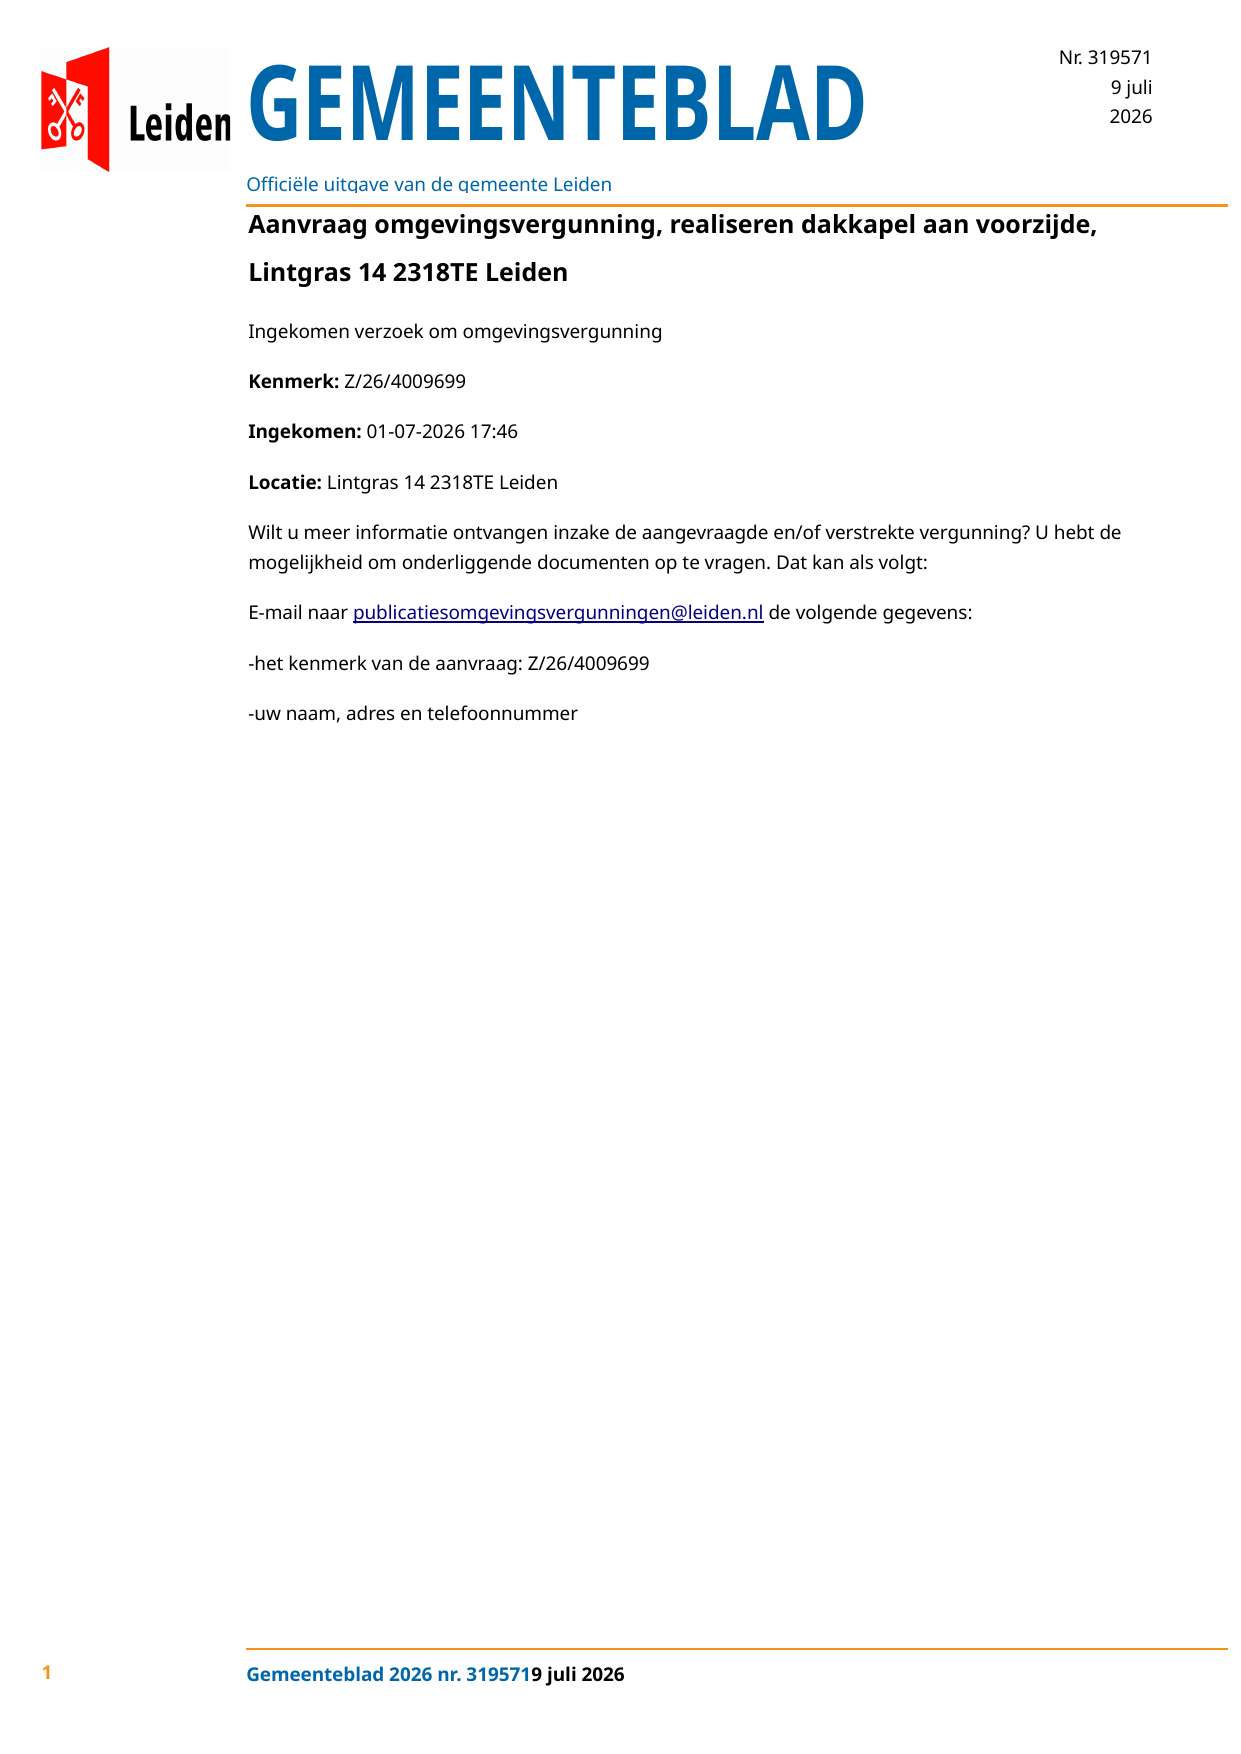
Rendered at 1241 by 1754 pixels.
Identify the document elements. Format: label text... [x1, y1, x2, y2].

text Aanvraag omgevingsvergunning, realiseren dakkapel aan voorzijde, Lintgras 14 2318TE Leiden [248, 207, 1152, 288]
text -het kenmerk van de aanvraag: Z/26/4009699 [248, 650, 1152, 676]
text Locatie: Lintgras 14 2318TE Leiden [248, 469, 1152, 495]
text E-mail naar publicatiesomgevingsvergunningen@leiden.nl de volgende gegevens: [248, 599, 1152, 625]
text Ingekomen: 01-07-2026 17:46 [248, 419, 1152, 444]
text Ingekomen verzoek om omgevingsvergunning [248, 318, 1152, 344]
text Wilt u meer informatie ontvangen inzake de aangevraagde en/of verstrekte vergunning? U hebt de mogelijkheid om onderliggende documenten op te vragen. Dat kan als volgt: [248, 519, 1152, 575]
text -uw naam, adres en telefoonnummer [248, 700, 1152, 726]
text Kenmerk: Z/26/4009699 [248, 368, 1152, 394]
picture [41, 47, 231, 172]
